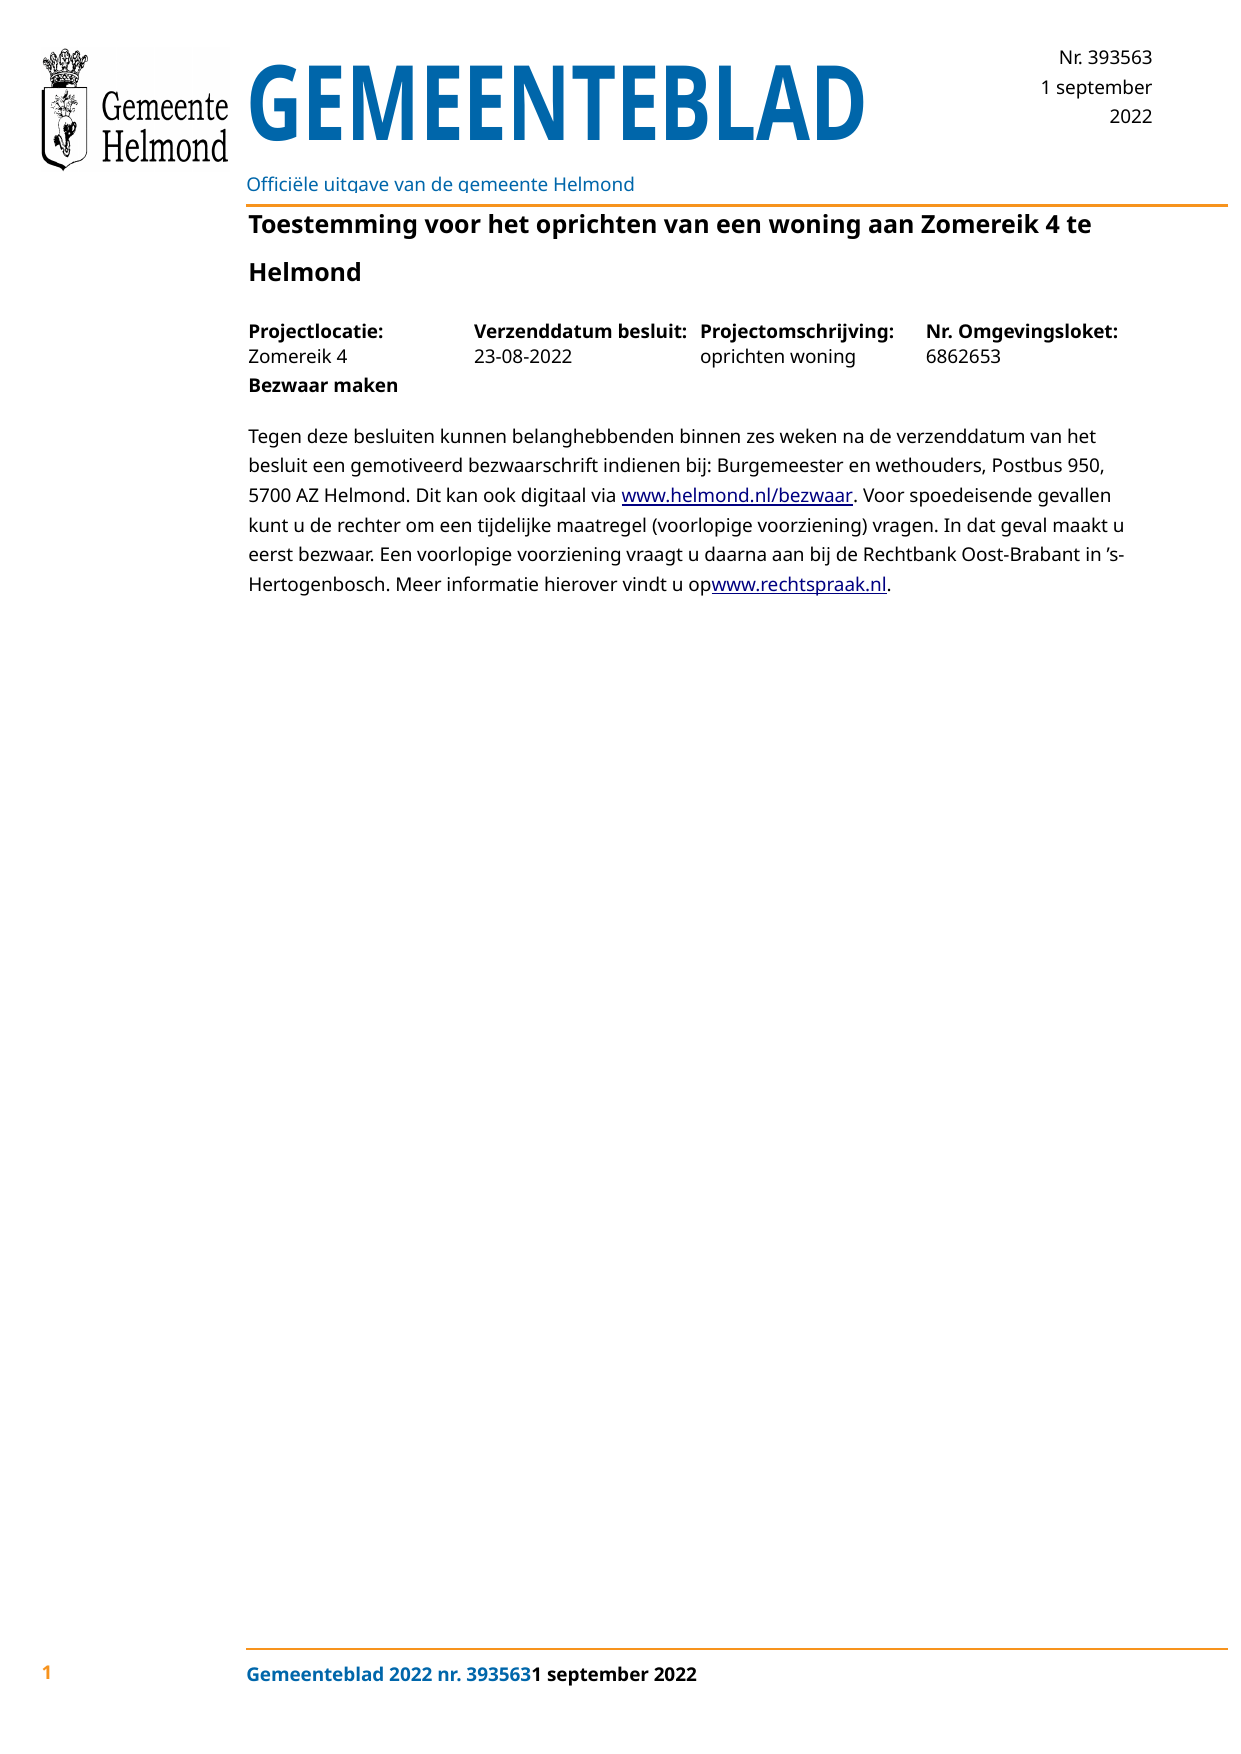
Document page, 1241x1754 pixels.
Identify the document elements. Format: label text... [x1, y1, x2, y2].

table_header Projectlocatie: [248, 318, 474, 344]
text Bezwaar maken [248, 373, 1152, 398]
table_header Nr. Omgevingsloket: [926, 318, 1152, 344]
text Tegen deze besluiten kunnen belanghebbenden binnen zes weken na de verzenddatum van het besluit een gemotiveerd bezwaarschrift indienen bij: Burgemeester en wethouders, Postbus 950, 5700 AZ Helmond. Dit kan ook digitaal via www.helmond.nl/bezwaar. Voor spoedeisende gevallen kunt u de rechter om een tijdelijke maatregel (voorlopige voorziening) vragen. In dat geval maakt u eerst bezwaar. Een voorlopige voorziening vraagt u daarna aan bij de Rechtbank Oost-Brabant in ’s-Hertogenbosch. Meer informatie hierover vindt u opwww.rechtspraak.nl. [248, 423, 1152, 597]
table_cell 23-08-2022 [474, 344, 700, 369]
table_header Projectomschrijving: [700, 318, 926, 344]
picture [41, 47, 231, 172]
table_cell oprichten woning [700, 344, 926, 369]
text Toestemming voor het oprichten van een woning aan Zomereik 4 te Helmond [248, 207, 1152, 288]
table_cell 6862653 [926, 344, 1152, 369]
table_cell Zomereik 4 [248, 344, 474, 369]
table_header Verzenddatum besluit: [474, 318, 700, 344]
